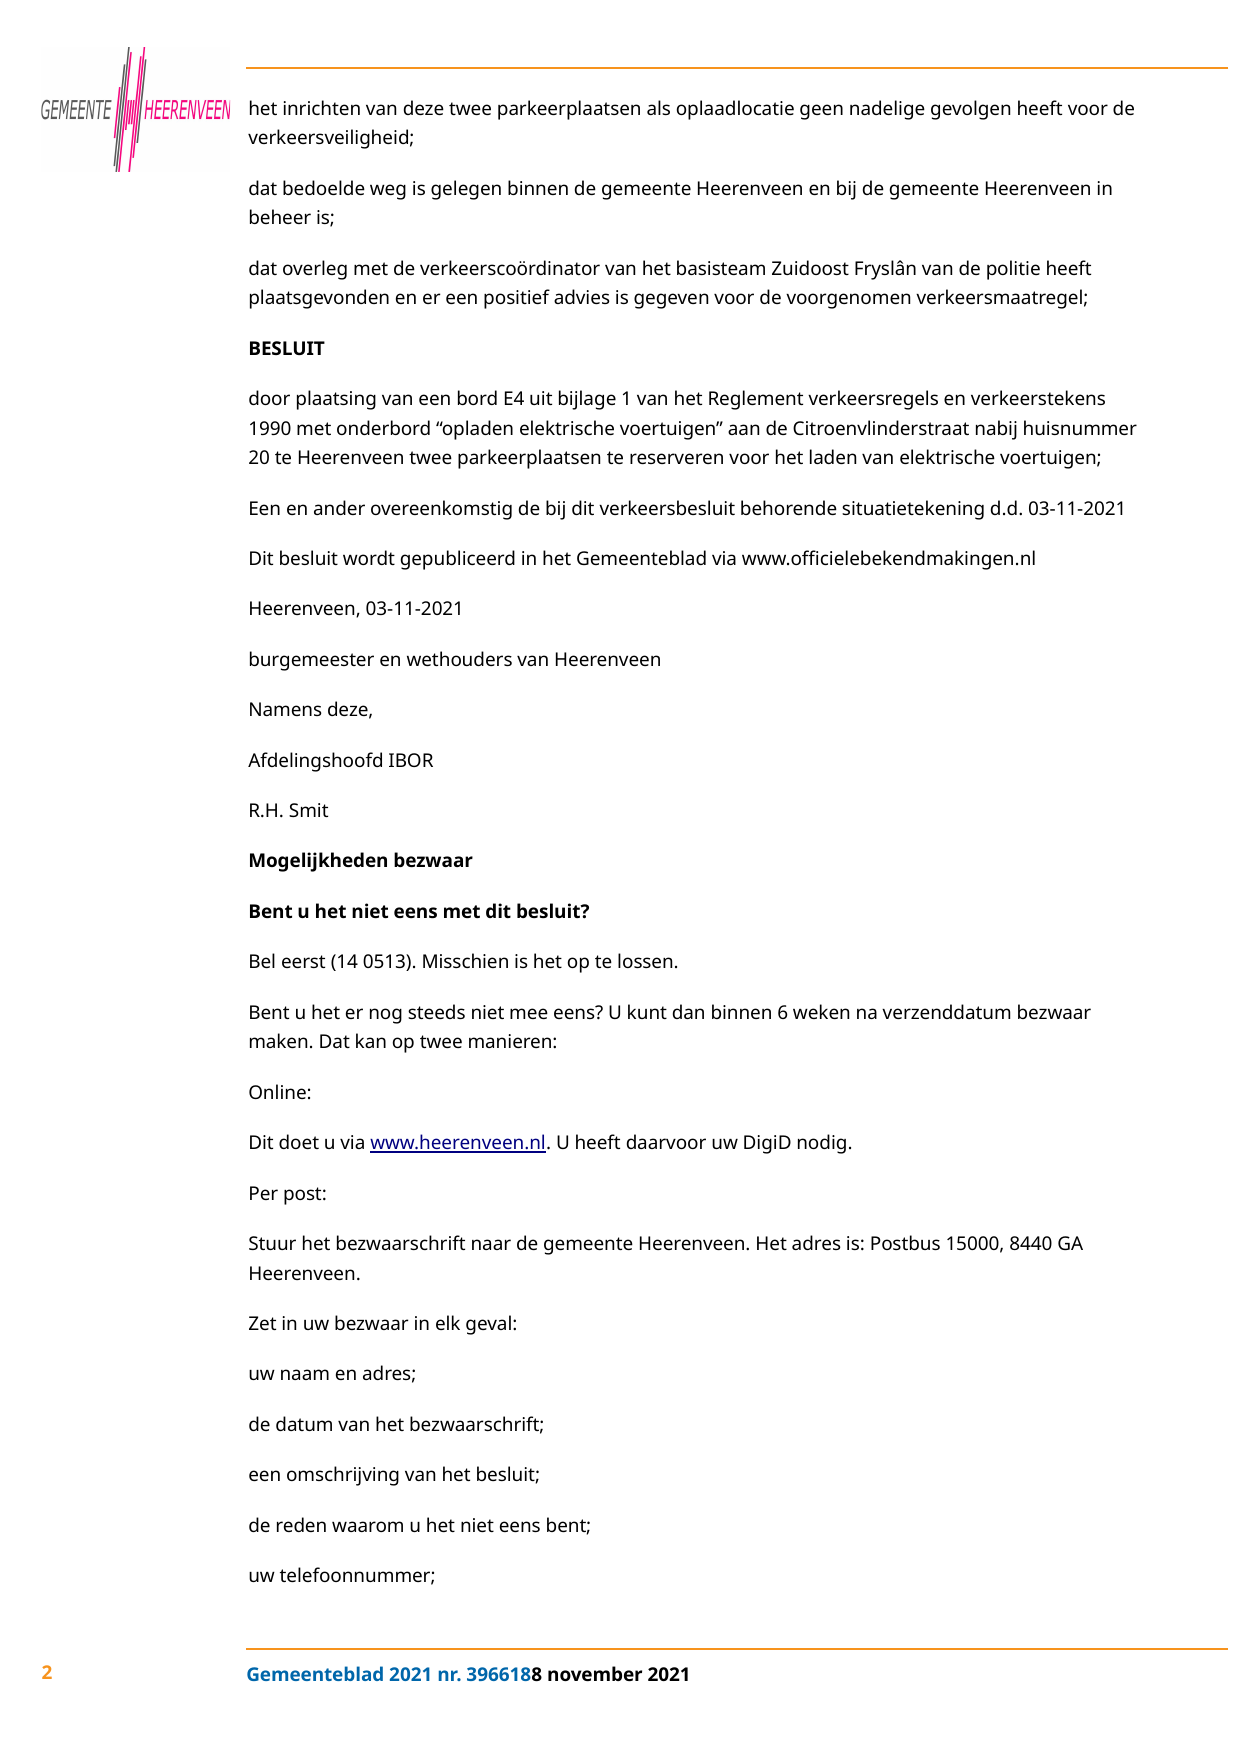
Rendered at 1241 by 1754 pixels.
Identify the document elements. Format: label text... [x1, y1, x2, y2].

text Heerenveen, 03-11-2021 [248, 596, 1152, 621]
text door plaatsing van een bord E4 uit bijlage 1 van het Reglement verkeersregels en verkeerstekens 1990 met onderbord “opladen elektrische voertuigen” aan de Citroenvlinderstraat nabij huisnummer 20 te Heerenveen twee parkeerplaatsen te reserveren voor het laden van elektrische voertuigen; [248, 385, 1152, 470]
text BESLUIT [248, 335, 1152, 361]
text de reden waarom u het niet eens bent; [248, 1512, 1152, 1538]
text dat bedoelde weg is gelegen binnen de gemeente Heerenveen en bij de gemeente Heerenveen in beheer is; [248, 175, 1152, 230]
text Mogelijkheden bezwaar [248, 848, 1152, 873]
picture [41, 47, 231, 172]
text een omschrijving van het besluit; [248, 1461, 1152, 1487]
text het inrichten van deze twee parkeerplaatsen als oplaadlocatie geen nadelige gevolgen heeft voor de verkeersveiligheid; [248, 95, 1152, 150]
text Stuur het bezwaarschrift naar de gemeente Heerenveen. Het adres is: Postbus 15000, 8440 GA Heerenveen. [248, 1230, 1152, 1286]
text uw telefoonnummer; [248, 1562, 1152, 1588]
text burgemeester en wethouders van Heerenveen [248, 646, 1152, 672]
text Een en ander overeenkomstig de bij dit verkeersbesluit behorende situatietekening d.d. 03-11-2021 [248, 495, 1152, 521]
text Namens deze, [248, 696, 1152, 722]
text Bent u het er nog steeds niet mee eens? U kunt dan binnen 6 weken na verzenddatum bezwaar maken. Dat kan op twee manieren: [248, 999, 1152, 1054]
text Dit doet u via www.heerenveen.nl. U heeft daarvoor uw DigiD nodig. [248, 1129, 1152, 1155]
text dat overleg met de verkeerscoördinator van het basisteam Zuidoost Fryslân van de politie heeft plaatsgevonden en er een positief advies is gegeven voor de voorgenomen verkeersmaatregel; [248, 255, 1152, 310]
text Zet in uw bezwaar in elk geval: [248, 1310, 1152, 1336]
text Bel eerst (14 0513). Misschien is het op te lossen. [248, 948, 1152, 974]
text Per post: [248, 1180, 1152, 1206]
text uw naam en adres; [248, 1361, 1152, 1386]
text Dit besluit wordt gepubliceerd in het Gemeenteblad via www.officielebekendmakingen.nl [248, 545, 1152, 571]
text Online: [248, 1079, 1152, 1105]
text de datum van het bezwaarschrift; [248, 1411, 1152, 1437]
text R.H. Smit [248, 797, 1152, 823]
text Afdelingshoofd IBOR [248, 747, 1152, 773]
text Bent u het niet eens met dit besluit? [248, 898, 1152, 924]
